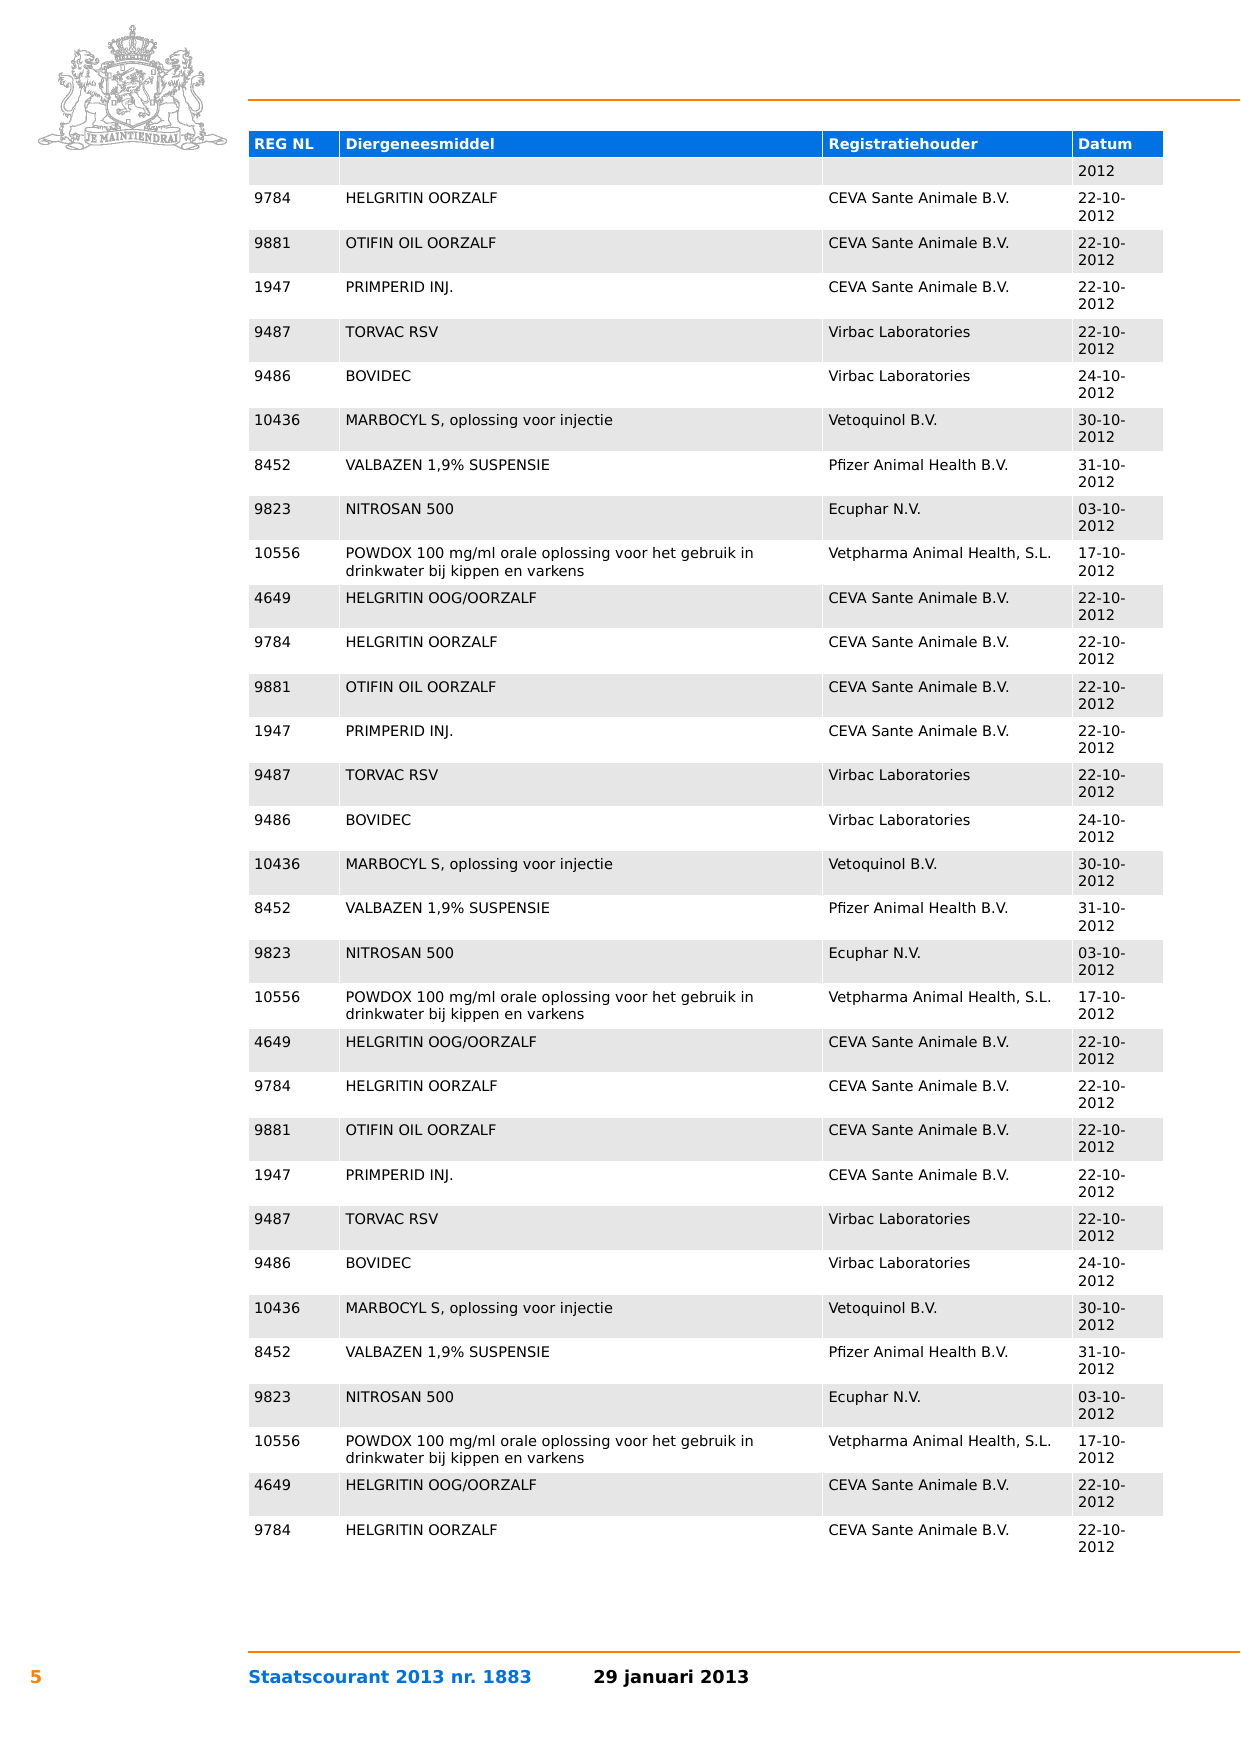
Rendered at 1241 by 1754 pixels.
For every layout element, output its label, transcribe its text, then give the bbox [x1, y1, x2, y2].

table_cell HELGRITIN OORZALF [340, 186, 822, 229]
table_cell 31-10-2012 [1073, 1340, 1163, 1383]
table_cell Virbac Laboratories [823, 1206, 1072, 1250]
table_cell 9881 [249, 230, 339, 273]
table_cell MARBOCYL S, oplossing voor injectie [340, 1295, 822, 1338]
table_cell CEVA Sante Animale B.V. [823, 1073, 1072, 1117]
table_cell 22-10-2012 [1073, 230, 1163, 273]
table_cell 17-10-2012 [1073, 985, 1163, 1028]
table_cell 9823 [249, 1384, 339, 1427]
table_cell 10436 [249, 408, 339, 451]
table_cell CEVA Sante Animale B.V. [823, 275, 1072, 318]
table_header REG NL [249, 131, 339, 157]
table_cell CEVA Sante Animale B.V. [823, 718, 1072, 762]
table_cell 30-10-2012 [1073, 408, 1163, 451]
table_cell Ecuphar N.V. [823, 940, 1072, 983]
table_cell Virbac Laboratories [823, 807, 1072, 850]
table_cell CEVA Sante Animale B.V. [823, 1162, 1072, 1205]
table_cell 9487 [249, 319, 339, 362]
table_cell 22-10-2012 [1073, 1118, 1163, 1161]
table_cell 03-10-2012 [1073, 496, 1163, 540]
table_cell HELGRITIN OOG/OORZALF [340, 1029, 822, 1072]
table_cell CEVA Sante Animale B.V. [823, 1517, 1072, 1560]
table_cell 9784 [249, 630, 339, 673]
table_cell Virbac Laboratories [823, 1251, 1072, 1294]
table_cell 9784 [249, 1517, 339, 1560]
table_cell 4649 [249, 1029, 339, 1072]
table_cell MARBOCYL S, oplossing voor injectie [340, 408, 822, 451]
table_cell CEVA Sante Animale B.V. [823, 186, 1072, 229]
table_cell HELGRITIN OORZALF [340, 1517, 822, 1560]
table_cell Ecuphar N.V. [823, 496, 1072, 540]
table_cell 10556 [249, 985, 339, 1028]
table_cell 8452 [249, 452, 339, 495]
table_cell OTIFIN OIL OORZALF [340, 1118, 822, 1161]
table_cell [340, 158, 822, 185]
table_cell 03-10-2012 [1073, 940, 1163, 983]
table_cell BOVIDEC [340, 1251, 822, 1294]
table_cell OTIFIN OIL OORZALF [340, 230, 822, 273]
table_cell VALBAZEN 1,9% SUSPENSIE [340, 896, 822, 939]
table_cell HELGRITIN OOG/OORZALF [340, 585, 822, 628]
table_cell 22-10-2012 [1073, 275, 1163, 318]
table_cell Pfizer Animal Health B.V. [823, 1340, 1072, 1383]
table_cell Vetpharma Animal Health, S.L. [823, 1428, 1072, 1472]
table_cell 24-10-2012 [1073, 363, 1163, 407]
table_cell 9823 [249, 940, 339, 983]
table_cell 24-10-2012 [1073, 807, 1163, 850]
table_cell 10436 [249, 1295, 339, 1338]
table_cell PRIMPERID INJ. [340, 718, 822, 762]
table_cell 17-10-2012 [1073, 541, 1163, 584]
table_cell 4649 [249, 1473, 339, 1516]
table_cell [823, 158, 1072, 185]
table_cell 9487 [249, 763, 339, 806]
table_cell HELGRITIN OOG/OORZALF [340, 1473, 822, 1516]
table_cell 22-10-2012 [1073, 186, 1163, 229]
table_cell 1947 [249, 275, 339, 318]
table_cell 31-10-2012 [1073, 896, 1163, 939]
table_cell 9784 [249, 1073, 339, 1117]
table_cell HELGRITIN OORZALF [340, 1073, 822, 1117]
table_cell 9486 [249, 807, 339, 850]
table_cell 8452 [249, 896, 339, 939]
table_cell TORVAC RSV [340, 319, 822, 362]
table_cell 10556 [249, 1428, 339, 1472]
table_cell 22-10-2012 [1073, 763, 1163, 806]
table_cell Virbac Laboratories [823, 363, 1072, 407]
table_cell [249, 158, 339, 185]
table_cell 9881 [249, 674, 339, 717]
table_cell NITROSAN 500 [340, 1384, 822, 1427]
table_cell Pfizer Animal Health B.V. [823, 896, 1072, 939]
table_cell CEVA Sante Animale B.V. [823, 230, 1072, 273]
table_cell 22-10-2012 [1073, 1162, 1163, 1205]
table_cell 22-10-2012 [1073, 585, 1163, 628]
table_cell 10436 [249, 851, 339, 895]
table_cell TORVAC RSV [340, 763, 822, 806]
table_cell 22-10-2012 [1073, 1473, 1163, 1516]
table_cell NITROSAN 500 [340, 496, 822, 540]
table_cell 1947 [249, 1162, 339, 1205]
table_cell BOVIDEC [340, 807, 822, 850]
table_cell 10556 [249, 541, 339, 584]
table_cell 8452 [249, 1340, 339, 1383]
table_cell CEVA Sante Animale B.V. [823, 1473, 1072, 1516]
table_cell 30-10-2012 [1073, 1295, 1163, 1338]
table_cell CEVA Sante Animale B.V. [823, 674, 1072, 717]
table_cell 22-10-2012 [1073, 1206, 1163, 1250]
table_cell Vetoquinol B.V. [823, 851, 1072, 895]
table_cell Pfizer Animal Health B.V. [823, 452, 1072, 495]
table_cell Vetoquinol B.V. [823, 1295, 1072, 1338]
table_cell 03-10-2012 [1073, 1384, 1163, 1427]
table_cell 9486 [249, 1251, 339, 1294]
table_cell CEVA Sante Animale B.V. [823, 1029, 1072, 1072]
table_cell 22-10-2012 [1073, 718, 1163, 762]
table_cell 4649 [249, 585, 339, 628]
table_cell 9784 [249, 186, 339, 229]
table_cell MARBOCYL S, oplossing voor injectie [340, 851, 822, 895]
table_cell 22-10-2012 [1073, 1073, 1163, 1117]
table_cell TORVAC RSV [340, 1206, 822, 1250]
table_cell 31-10-2012 [1073, 452, 1163, 495]
table_cell VALBAZEN 1,9% SUSPENSIE [340, 1340, 822, 1383]
table_header Registratiehouder [823, 131, 1072, 157]
table_cell 22-10-2012 [1073, 319, 1163, 362]
table_header Diergeneesmiddel [340, 131, 822, 157]
table_cell 9486 [249, 363, 339, 407]
table_cell 22-10-2012 [1073, 674, 1163, 717]
table_cell POWDOX 100 mg/ml orale oplossing voor het gebruik in drinkwater bij kippen en varkens [340, 541, 822, 584]
table_cell Vetpharma Animal Health, S.L. [823, 985, 1072, 1028]
table_cell 24-10-2012 [1073, 1251, 1163, 1294]
table_cell NITROSAN 500 [340, 940, 822, 983]
picture [38, 25, 227, 150]
table_cell Vetoquinol B.V. [823, 408, 1072, 451]
table_cell Virbac Laboratories [823, 763, 1072, 806]
table_header Datum [1073, 131, 1163, 157]
table_cell 22-10-2012 [1073, 630, 1163, 673]
table_cell OTIFIN OIL OORZALF [340, 674, 822, 717]
table_cell CEVA Sante Animale B.V. [823, 630, 1072, 673]
table_cell PRIMPERID INJ. [340, 275, 822, 318]
table_cell 9823 [249, 496, 339, 540]
table_cell Vetpharma Animal Health, S.L. [823, 541, 1072, 584]
table_cell 22-10-2012 [1073, 1517, 1163, 1560]
table_cell Virbac Laboratories [823, 319, 1072, 362]
table_cell BOVIDEC [340, 363, 822, 407]
table_cell 9487 [249, 1206, 339, 1250]
table_cell 2012 [1073, 158, 1163, 185]
table_cell Ecuphar N.V. [823, 1384, 1072, 1427]
table_cell HELGRITIN OORZALF [340, 630, 822, 673]
table_cell PRIMPERID INJ. [340, 1162, 822, 1205]
table_cell POWDOX 100 mg/ml orale oplossing voor het gebruik in drinkwater bij kippen en varkens [340, 1428, 822, 1472]
table_cell 17-10-2012 [1073, 1428, 1163, 1472]
table_cell CEVA Sante Animale B.V. [823, 1118, 1072, 1161]
table_cell 30-10-2012 [1073, 851, 1163, 895]
table_cell 9881 [249, 1118, 339, 1161]
table_cell 22-10-2012 [1073, 1029, 1163, 1072]
table_cell CEVA Sante Animale B.V. [823, 585, 1072, 628]
table_cell 1947 [249, 718, 339, 762]
table_cell VALBAZEN 1,9% SUSPENSIE [340, 452, 822, 495]
table_cell POWDOX 100 mg/ml orale oplossing voor het gebruik in drinkwater bij kippen en varkens [340, 985, 822, 1028]
